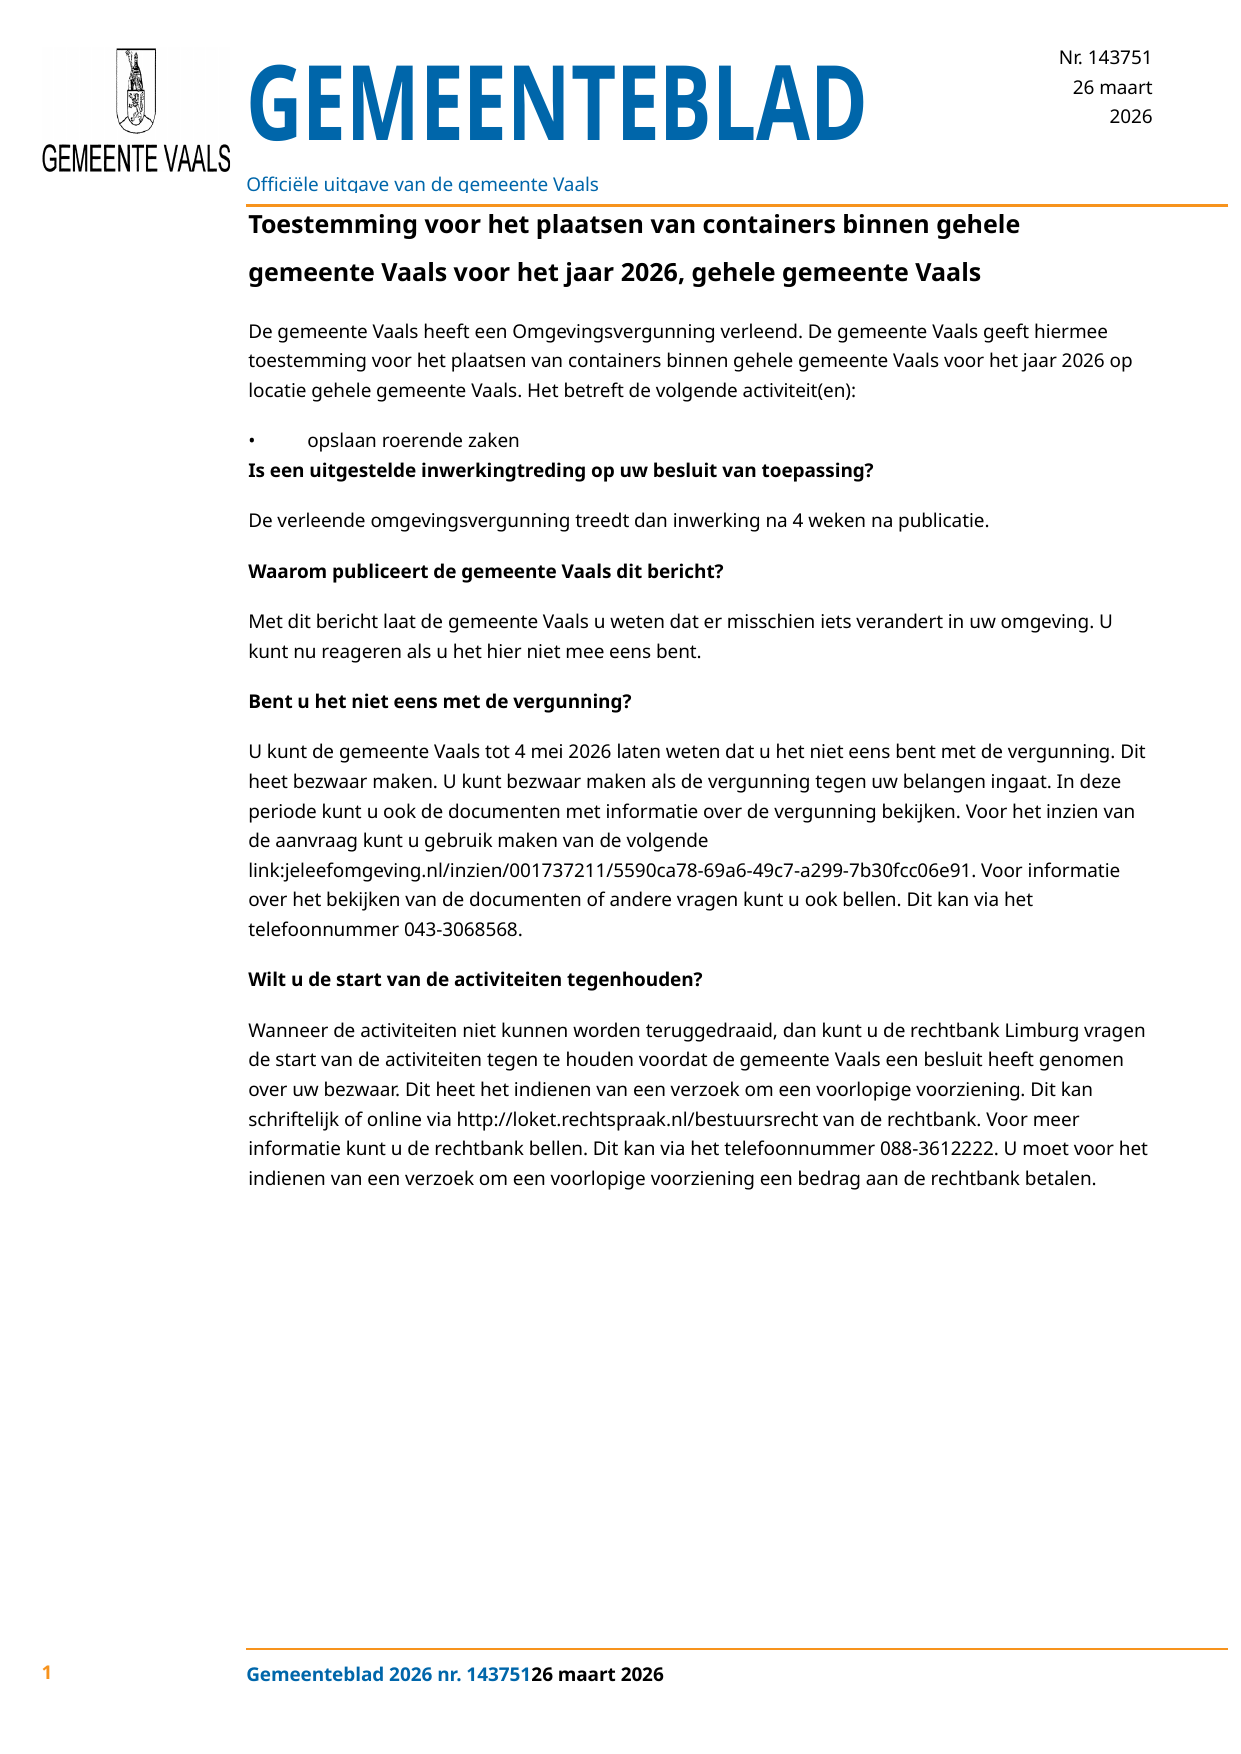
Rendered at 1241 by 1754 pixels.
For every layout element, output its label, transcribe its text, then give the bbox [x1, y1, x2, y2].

text Waarom publiceert de gemeente Vaals dit bericht? [248, 558, 1152, 584]
text U kunt de gemeente Vaals tot 4 mei 2026 laten weten dat u het niet eens bent met de vergunning. Dit heet bezwaar maken. U kunt bezwaar maken als de vergunning tegen uw belangen ingaat. In deze periode kunt u ook de documenten met informatie over de vergunning bekijken. Voor het inzien van de aanvraag kunt u gebruik maken van de volgende link:jeleefomgeving.nl/inzien/001737211/5590ca78-69a6-49c7-a299-7b30fcc06e91. Voor informatie over het bekijken van de documenten of andere vragen kunt u ook bellen. Dit kan via het telefoonnummer 043-3068568. [248, 739, 1152, 942]
text Wilt u de start van de activiteiten tegenhouden? [248, 967, 1152, 992]
text De verleende omgevingsvergunning treedt dan inwerking na 4 weken na publicatie. [248, 507, 1152, 533]
text Wanneer de activiteiten niet kunnen worden teruggedraaid, dan kunt u de rechtbank Limburg vragen de start van de activiteiten tegen te houden voordat de gemeente Vaals een besluit heeft genomen over uw bezwaar. Dit heet het indienen van een verzoek om een voorlopige voorziening. Dit kan schriftelijk of online via http://loket.rechtspraak.nl/bestuursrecht van de rechtbank. Voor meer informatie kunt u de rechtbank bellen. Dit kan via het telefoonnummer 088-3612222. U moet voor het indienen van een verzoek om een voorlopige voorziening een bedrag aan de rechtbank betalen. [248, 1017, 1152, 1191]
list opslaan roerende zaken [248, 427, 1152, 453]
text Toestemming voor het plaatsen van containers binnen gehele gemeente Vaals voor het jaar 2026, gehele gemeente Vaals [248, 207, 1152, 288]
text Met dit bericht laat de gemeente Vaals u weten dat er misschien iets verandert in uw omgeving. U kunt nu reageren als u het hier niet mee eens bent. [248, 608, 1152, 664]
text Bent u het niet eens met de vergunning? [248, 688, 1152, 714]
text De gemeente Vaals heeft een Omgevingsvergunning verleend. De gemeente Vaals geeft hiermee toestemming voor het plaatsen van containers binnen gehele gemeente Vaals voor het jaar 2026 op locatie gehele gemeente Vaals. Het betreft de volgende activiteit(en): [248, 318, 1152, 403]
picture [41, 47, 231, 172]
text Is een uitgestelde inwerkingtreding op uw besluit van toepassing? [248, 457, 1152, 483]
